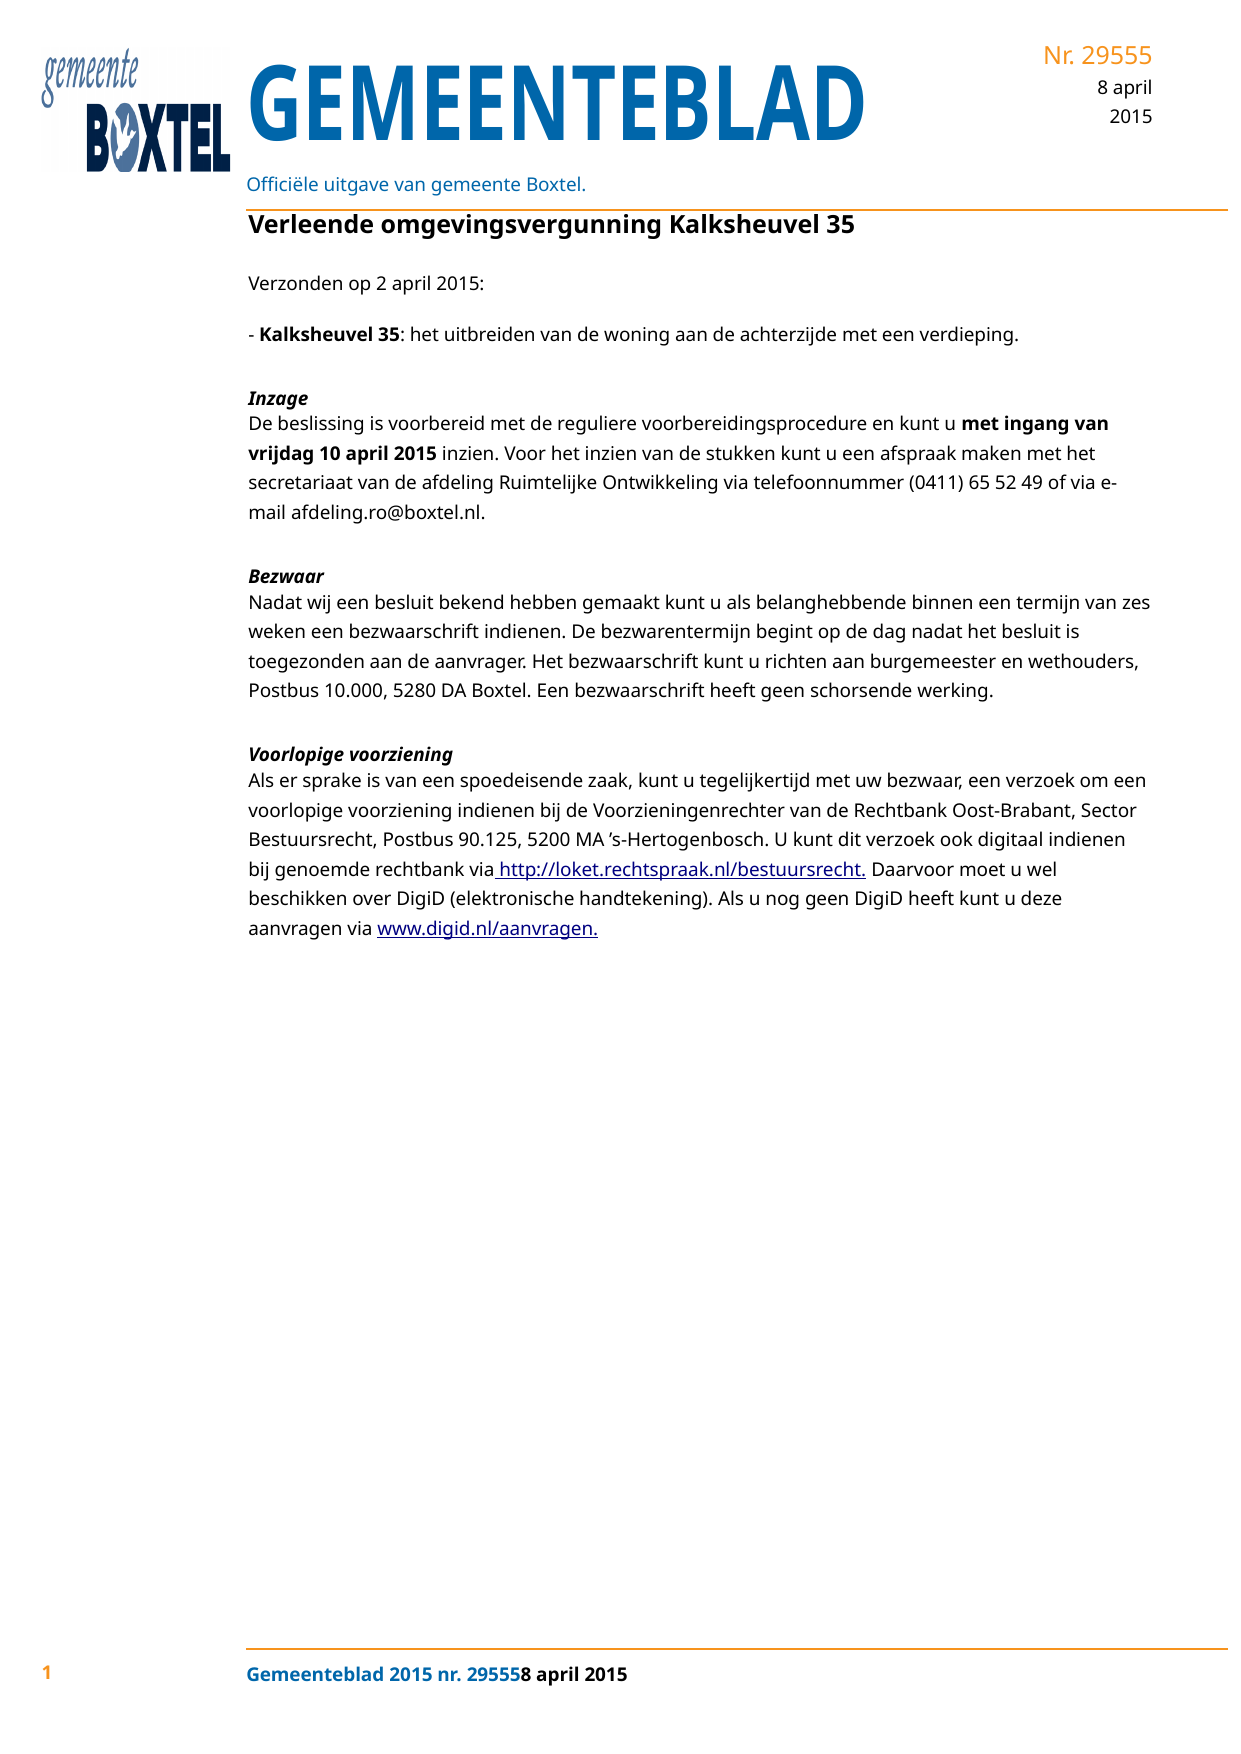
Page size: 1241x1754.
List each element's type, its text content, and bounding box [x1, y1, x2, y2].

text Verzonden op 2 april 2015: [248, 270, 1152, 296]
text Als er sprake is van een spoedeisende zaak, kunt u tegelijkertijd met uw bezwaar, een verzoek om een voorlopige voorziening indienen bij de Voorzieningenrechter van de Rechtbank Oost-Brabant, Sector Bestuursrecht, Postbus 90.125, 5200 MA ’s-Hertogenbosch. U kunt dit verzoek ook digitaal indienen bij genoemde rechtbank via http://loket.rechtspraak.nl/bestuursrecht. Daarvoor moet u wel beschikken over DigiD (elektronische handtekening). Als u nog geen DigiD heeft kunt u deze aanvragen via www.digid.nl/aanvragen. [248, 767, 1152, 941]
text Nadat wij een besluit bekend hebben gemaakt kunt u als belanghebbende binnen een termijn van zes weken een bezwaarschrift indienen. De bezwarentermijn begint op de dag nadat het besluit is toegezonden aan de aanvrager. Het bezwaarschrift kunt u richten aan burgemeester en wethouders, Postbus 10.000, 5280 DA Boxtel. Een bezwaarschrift heeft geen schorsende werking. [248, 589, 1152, 703]
text Inzage [248, 385, 1152, 410]
text De beslissing is voorbereid met de reguliere voorbereidingsprocedure en kunt u met ingang van vrijdag 10 april 2015 inzien. Voor het inzien van de stukken kunt u een afspraak maken met het secretariaat van de afdeling Ruimtelijke Ontwikkeling via telefoonnummer (0411) 65 52 49 of via e-mail afdeling.ro@boxtel.nl. [248, 410, 1152, 525]
picture [41, 47, 231, 172]
text - Kalksheuvel 35: het uitbreiden van de woning aan de achterzijde met een verdieping. [248, 321, 1152, 346]
text Verleende omgevingsvergunning Kalksheuvel 35 [248, 211, 1152, 241]
text Voorlopige voorziening [248, 742, 1152, 767]
text Bezwaar [248, 563, 1152, 589]
